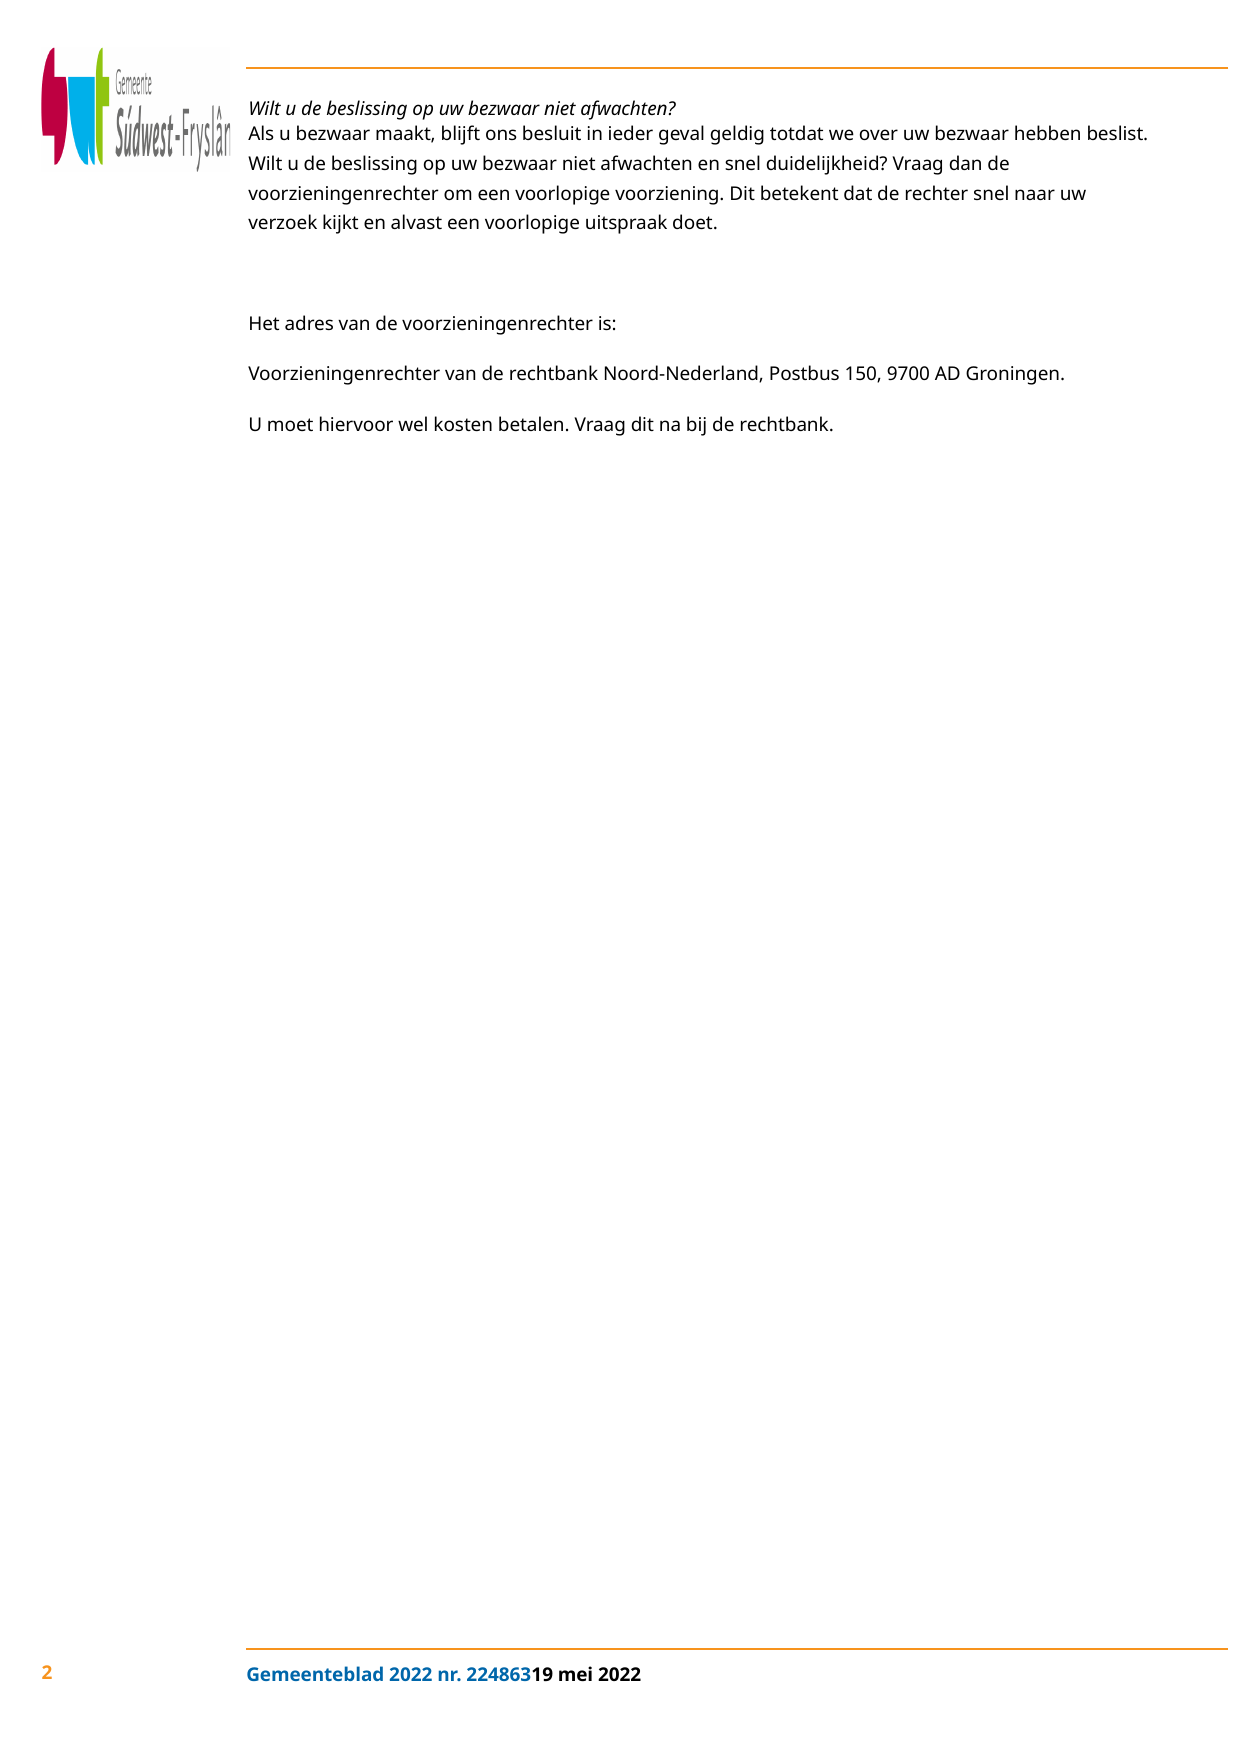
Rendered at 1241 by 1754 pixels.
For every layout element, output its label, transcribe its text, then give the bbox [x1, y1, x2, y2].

text Wilt u de beslissing op uw bezwaar niet afwachten? [248, 95, 1152, 121]
text U moet hiervoor wel kosten betalen. Vraag dit na bij de rechtbank. [248, 411, 1152, 437]
text Voorzieningenrechter van de rechtbank Noord-Nederland, Postbus 150, 9700 AD Groningen. [248, 361, 1152, 386]
picture [41, 47, 231, 172]
text Het adres van de voorzieningenrechter is: [248, 310, 1152, 336]
text Als u bezwaar maakt, blijft ons besluit in ieder geval geldig totdat we over uw bezwaar hebben beslist. Wilt u de beslissing op uw bezwaar niet afwachten en snel duidelijkheid? Vraag dan de voorzieningenrechter om een voorlopige voorziening. Dit betekent dat de rechter snel naar uw verzoek kijkt en alvast een voorlopige uitspraak doet. [248, 121, 1152, 235]
